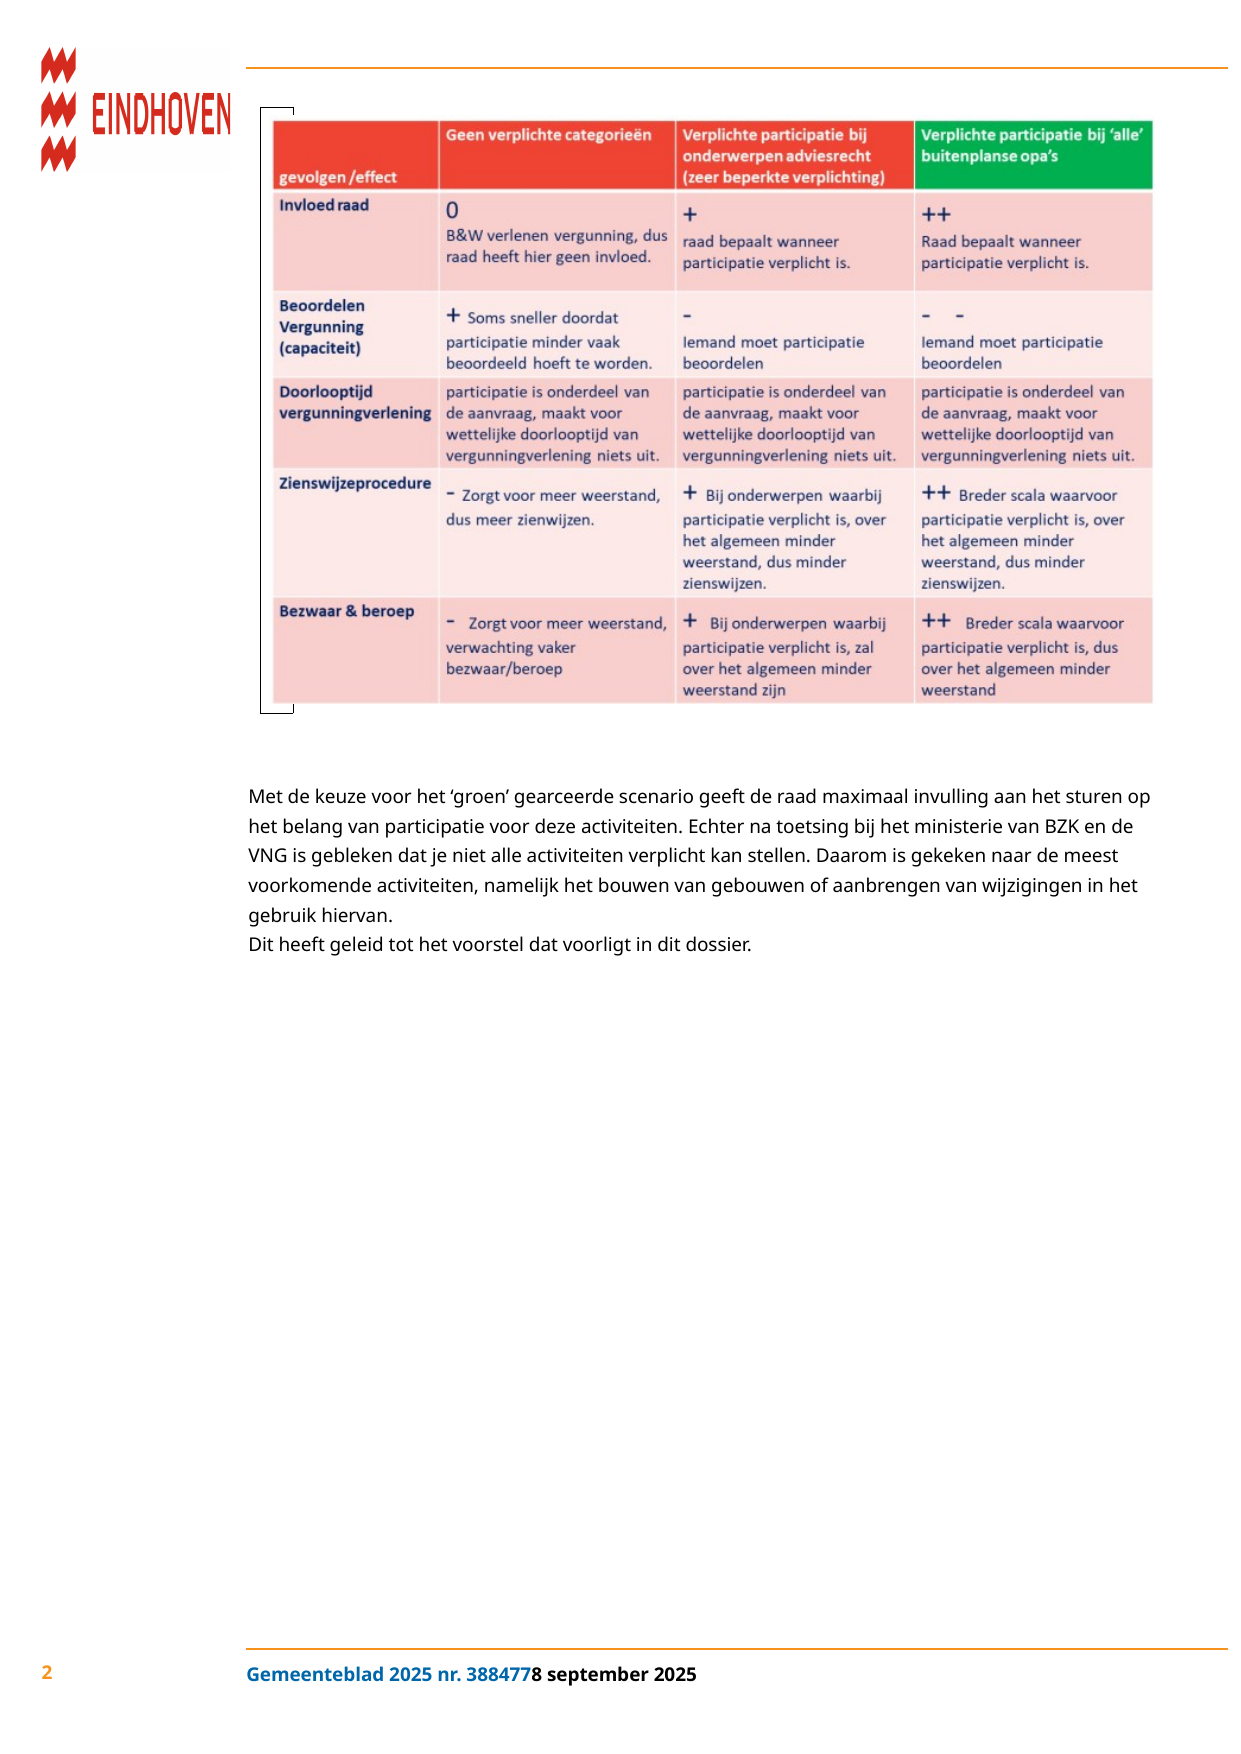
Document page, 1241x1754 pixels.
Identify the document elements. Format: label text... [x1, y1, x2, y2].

picture [268, 115, 1155, 704]
text Met de keuze voor het ‘groen’ gearceerde scenario geeft de raad maximaal invulling aan het sturen op het belang van participatie voor deze activiteiten. Echter na toetsing bij het ministerie van BZK en de VNG is gebleken dat je niet alle activiteiten verplicht kan stellen. Daarom is gekeken naar de meest voorkomende activiteiten, namelijk het bouwen van gebouwen of aanbrengen van wijzigingen in het gebruik hiervan. [248, 783, 1152, 927]
picture [41, 47, 231, 172]
text Dit heeft geleid tot het voorstel dat voorligt in dit dossier. [248, 931, 1152, 957]
